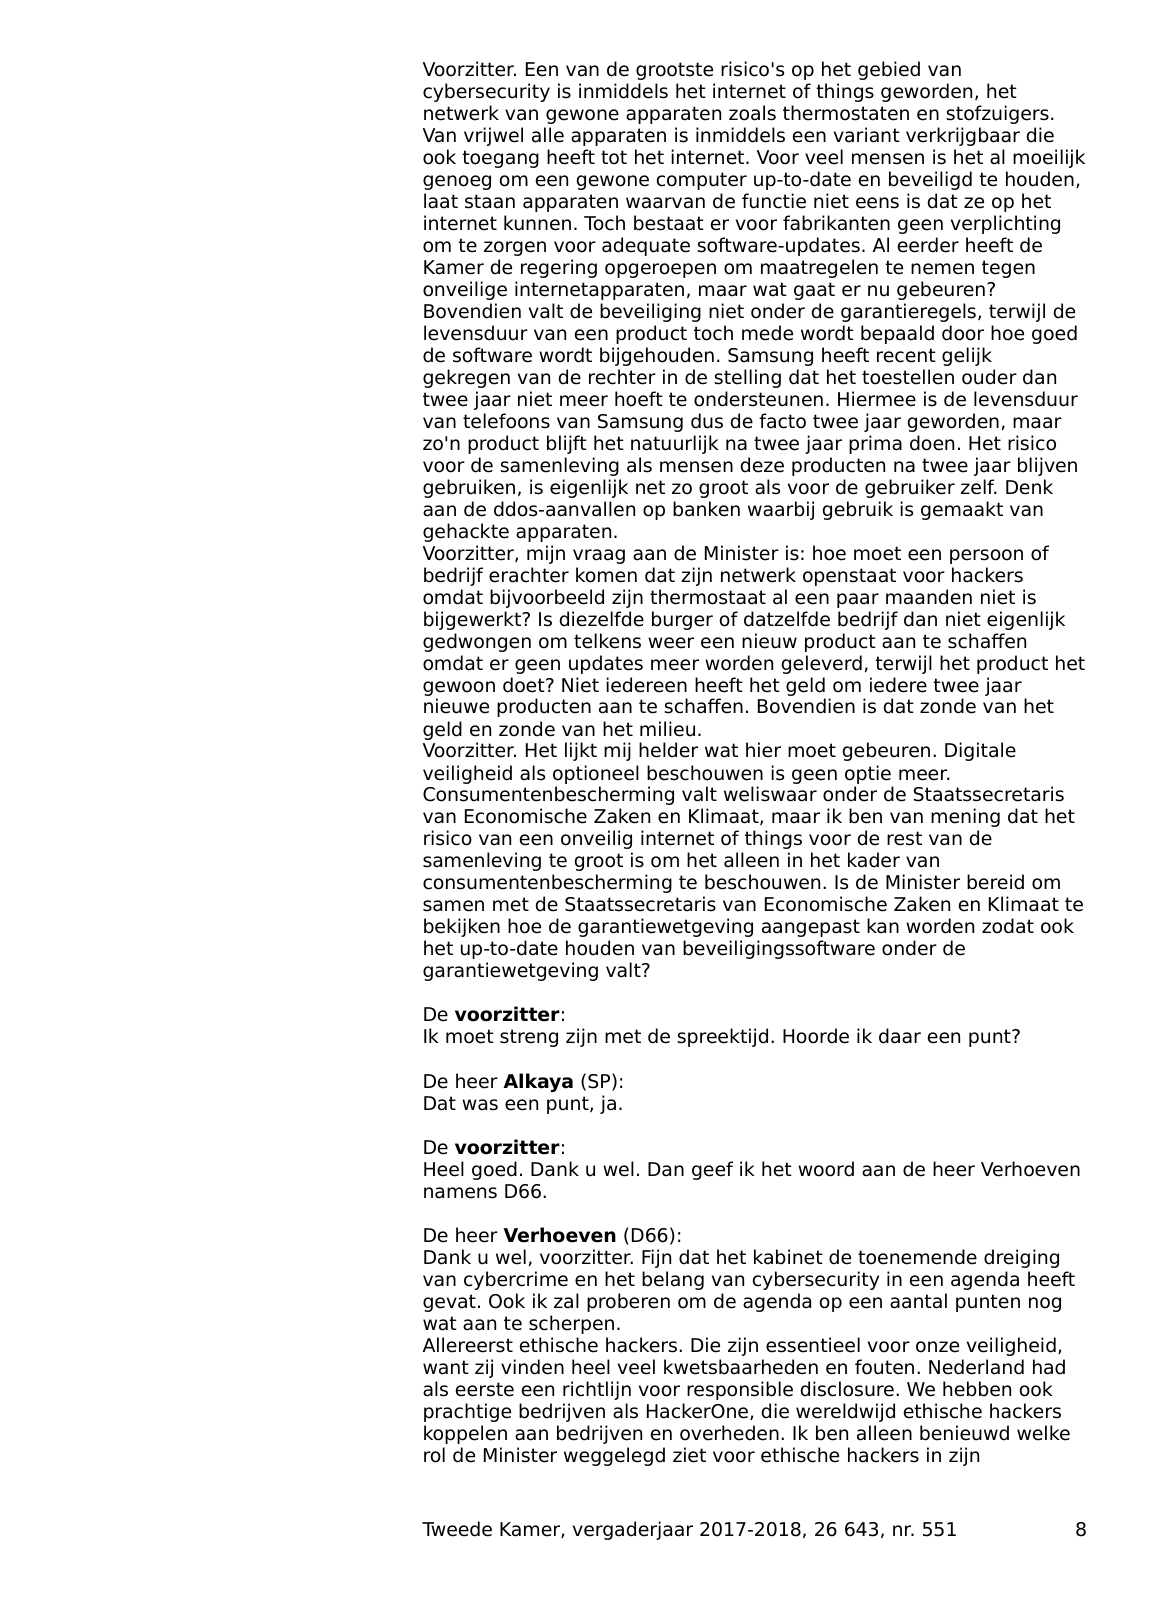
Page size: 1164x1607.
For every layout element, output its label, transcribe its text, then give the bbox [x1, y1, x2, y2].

text Allereerst ethische hackers. Die zijn essentieel voor onze veiligheid, want zij vinden heel veel kwetsbaarheden en fouten. Nederland had als eerste een richtlijn voor responsible disclosure. We hebben ook prachtige bedrijven als HackerOne, die wereldwijd ethische hackers koppelen aan bedrijven en overheden. Ik ben alleen benieuwd welke rol de Minister weggelegd ziet voor ethische hackers in zijn [422, 1335, 1087, 1467]
text Voorzitter, mijn vraag aan de Minister is: hoe moet een persoon of bedrijf erachter komen dat zijn netwerk openstaat voor hackers omdat bijvoorbeeld zijn thermostaat al een paar maanden niet is bijgewerkt? Is diezelfde burger of datzelfde bedrijf dan niet eigenlijk gedwongen om telkens weer een nieuw product aan te schaffen omdat er geen updates meer worden geleverd, terwijl het product het gewoon doet? Niet iedereen heeft het geld om iedere twee jaar nieuwe producten aan te schaffen. Bovendien is dat zonde van het geld en zonde van het milieu. [422, 543, 1087, 740]
text Dank u wel, voorzitter. Fijn dat het kabinet de toenemende dreiging van cybercrime en het belang van cybersecurity in een agenda heeft gevat. Ook ik zal proberen om de agenda op een aantal punten nog wat aan te scherpen. [422, 1247, 1087, 1335]
text Heel goed. Dank u wel. Dan geef ik het woord aan de heer Verhoeven namens D66. [422, 1159, 1087, 1203]
text Voorzitter. Een van de grootste risico's op het gebied van cybersecurity is inmiddels het internet of things geworden, het netwerk van gewone apparaten zoals thermostaten en stofzuigers. Van vrijwel alle apparaten is inmiddels een variant verkrijgbaar die ook toegang heeft tot het internet. Voor veel mensen is het al moeilijk genoeg om een gewone computer up-to-date en beveiligd te houden, laat staan apparaten waarvan de functie niet eens is dat ze op het internet kunnen. Toch bestaat er voor fabrikanten geen verplichting om te zorgen voor adequate software-updates. Al eerder heeft de Kamer de regering opgeroepen om maatregelen te nemen tegen onveilige internetapparaten, maar wat gaat er nu gebeuren? Bovendien valt de beveiliging niet onder de garantieregels, terwijl de levensduur van een product toch mede wordt bepaald door hoe goed de software wordt bijgehouden. Samsung heeft recent gelijk gekregen van de rechter in de stelling dat het toestellen ouder dan twee jaar niet meer hoeft te ondersteunen. Hiermee is de levensduur van telefoons van Samsung dus de facto twee jaar geworden, maar zo'n product blijft het natuurlijk na twee jaar prima doen. Het risico voor de samenleving als mensen deze producten na twee jaar blijven gebruiken, is eigenlijk net zo groot als voor de gebruiker zelf. Denk aan de ddos-aanvallen op banken waarbij gebruik is gemaakt van gehackte apparaten. [422, 59, 1087, 543]
text Ik moet streng zijn met de spreektijd. Hoorde ik daar een punt? [422, 1026, 1087, 1048]
text De heer Alkaya (SP): [422, 1071, 1087, 1092]
text De voorzitter: [422, 1004, 1087, 1026]
text De heer Verhoeven (D66): [422, 1225, 1087, 1247]
text Voorzitter. Het lijkt mij helder wat hier moet gebeuren. Digitale veiligheid als optioneel beschouwen is geen optie meer. Consumentenbescherming valt weliswaar onder de Staatssecretaris van Economische Zaken en Klimaat, maar ik ben van mening dat het risico van een onveilig internet of things voor de rest van de samenleving te groot is om het alleen in het kader van consumentenbescherming te beschouwen. Is de Minister bereid om samen met de Staatssecretaris van Economische Zaken en Klimaat te bekijken hoe de garantiewetgeving aangepast kan worden zodat ook het up-to-date houden van beveiligingssoftware onder de garantiewetgeving valt? [422, 740, 1087, 982]
text Dat was een punt, ja. [422, 1092, 1087, 1114]
text De voorzitter: [422, 1137, 1087, 1159]
